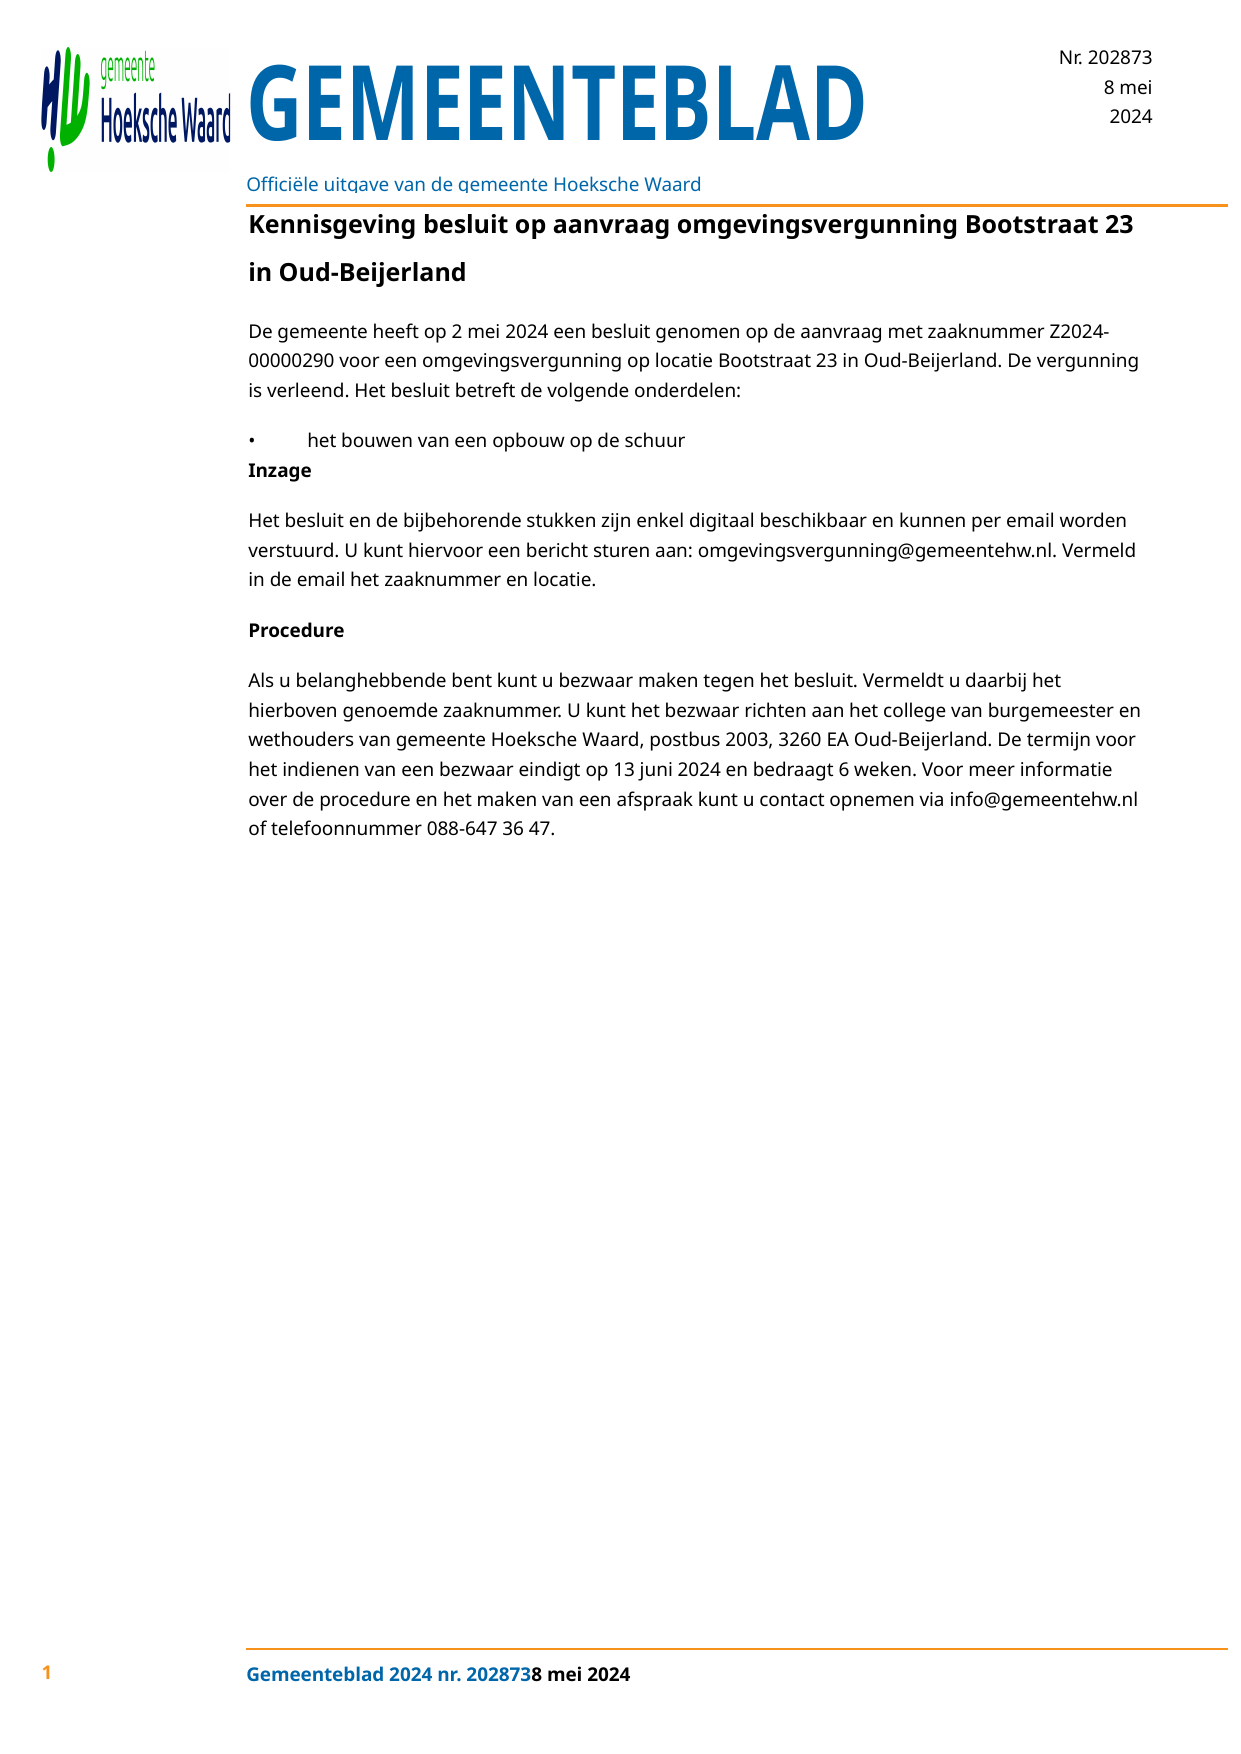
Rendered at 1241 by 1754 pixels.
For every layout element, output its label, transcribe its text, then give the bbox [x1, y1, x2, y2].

list het bouwen van een opbouw op de schuur [248, 427, 1152, 453]
text Het besluit en de bijbehorende stukken zijn enkel digitaal beschikbaar en kunnen per email worden verstuurd. U kunt hiervoor een bericht sturen aan: omgevingsvergunning@gemeentehw.nl. Vermeld in de email het zaaknummer en locatie. [248, 507, 1152, 592]
picture [41, 47, 231, 172]
text De gemeente heeft op 2 mei 2024 een besluit genomen op de aanvraag met zaaknummer Z2024-00000290 voor een omgevingsvergunning op locatie Bootstraat 23 in Oud-Beijerland. De vergunning is verleend. Het besluit betreft de volgende onderdelen: [248, 318, 1152, 403]
text Procedure [248, 617, 1152, 643]
text Als u belanghebbende bent kunt u bezwaar maken tegen het besluit. Vermeldt u daarbij het hierboven genoemde zaaknummer. U kunt het bezwaar richten aan het college van burgemeester en wethouders van gemeente Hoeksche Waard, postbus 2003, 3260 EA Oud-Beijerland. De termijn voor het indienen van een bezwaar eindigt op 13 juni 2024 en bedraagt 6 weken. Voor meer informatie over de procedure en het maken van een afspraak kunt u contact opnemen via info@gemeentehw.nl of telefoonnummer 088-647 36 47. [248, 667, 1152, 841]
text Kennisgeving besluit op aanvraag omgevingsvergunning Bootstraat 23 in Oud-Beijerland [248, 207, 1152, 288]
text Inzage [248, 457, 1152, 483]
